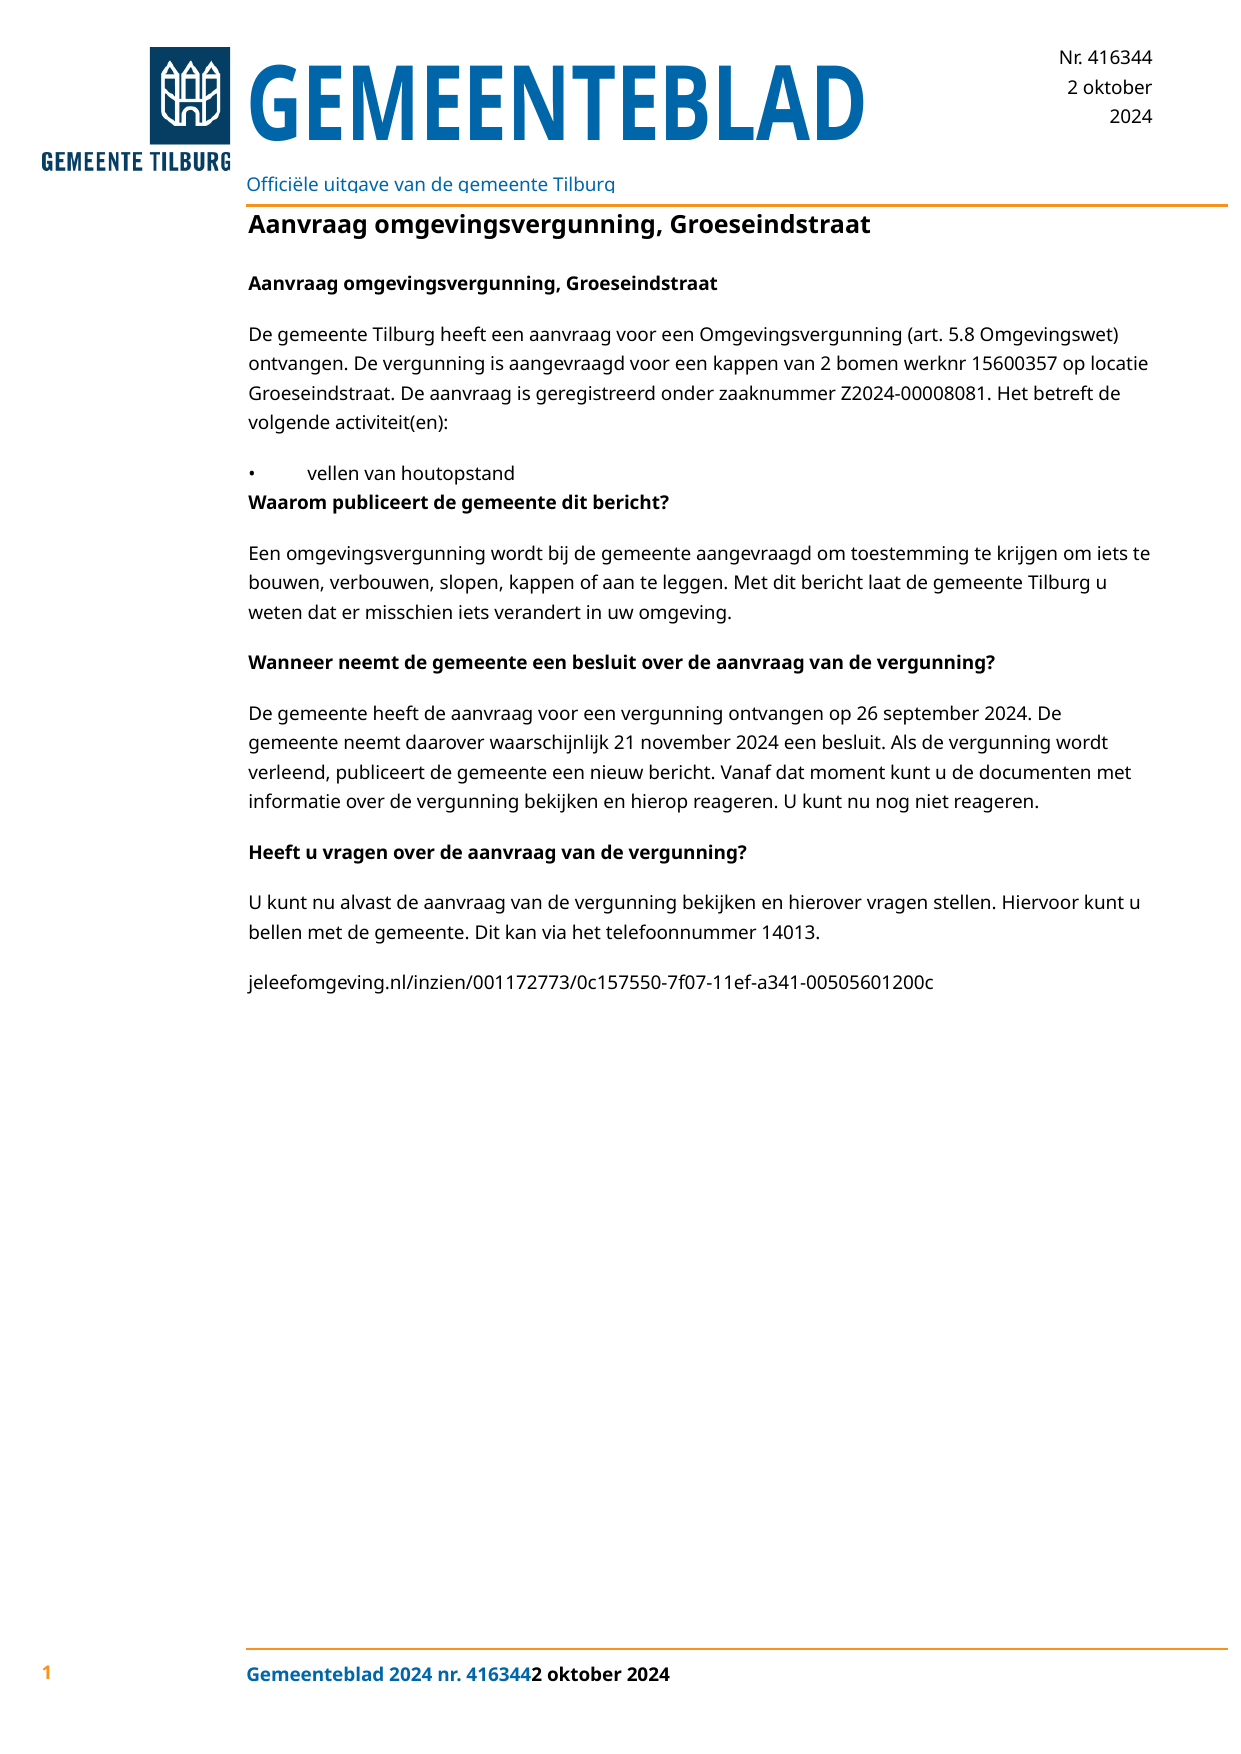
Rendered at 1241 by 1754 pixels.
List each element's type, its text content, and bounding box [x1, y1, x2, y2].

text De gemeente heeft de aanvraag voor een vergunning ontvangen op 26 september 2024. De gemeente neemt daarover waarschijnlijk 21 november 2024 een besluit. Als de vergunning wordt verleend, publiceert de gemeente een nieuw bericht. Vanaf dat moment kunt u de documenten met informatie over de vergunning bekijken en hierop reageren. U kunt nu nog niet reageren. [248, 700, 1152, 814]
text jeleefomgeving.nl/inzien/001172773/0c157550-7f07-11ef-a341-00505601200c [248, 969, 1152, 995]
picture [41, 47, 231, 172]
list vellen van houtopstand [248, 460, 1152, 486]
text Waarom publiceert de gemeente dit bericht? [248, 489, 1152, 515]
text Heeft u vragen over de aanvraag van de vergunning? [248, 839, 1152, 865]
text Een omgevingsvergunning wordt bij de gemeente aangevraagd om toestemming te krijgen om iets te bouwen, verbouwen, slopen, kappen of aan te leggen. Met dit bericht laat de gemeente Tilburg u weten dat er misschien iets verandert in uw omgeving. [248, 540, 1152, 625]
text U kunt nu alvast de aanvraag van de vergunning bekijken en hierover vragen stellen. Hiervoor kunt u bellen met de gemeente. Dit kan via het telefoonnummer 14013. [248, 889, 1152, 945]
text De gemeente Tilburg heeft een aanvraag voor een Omgevingsvergunning (art. 5.8 Omgevingswet) ontvangen. De vergunning is aangevraagd voor een kappen van 2 bomen werknr 15600357 op locatie Groeseindstraat. De aanvraag is geregistreerd onder zaaknummer Z2024-00008081. Het betreft de volgende activiteit(en): [248, 321, 1152, 435]
text Aanvraag omgevingsvergunning, Groeseindstraat [248, 270, 1152, 296]
text Aanvraag omgevingsvergunning, Groeseindstraat [248, 207, 1152, 241]
text Wanneer neemt de gemeente een besluit over de aanvraag van de vergunning? [248, 649, 1152, 675]
